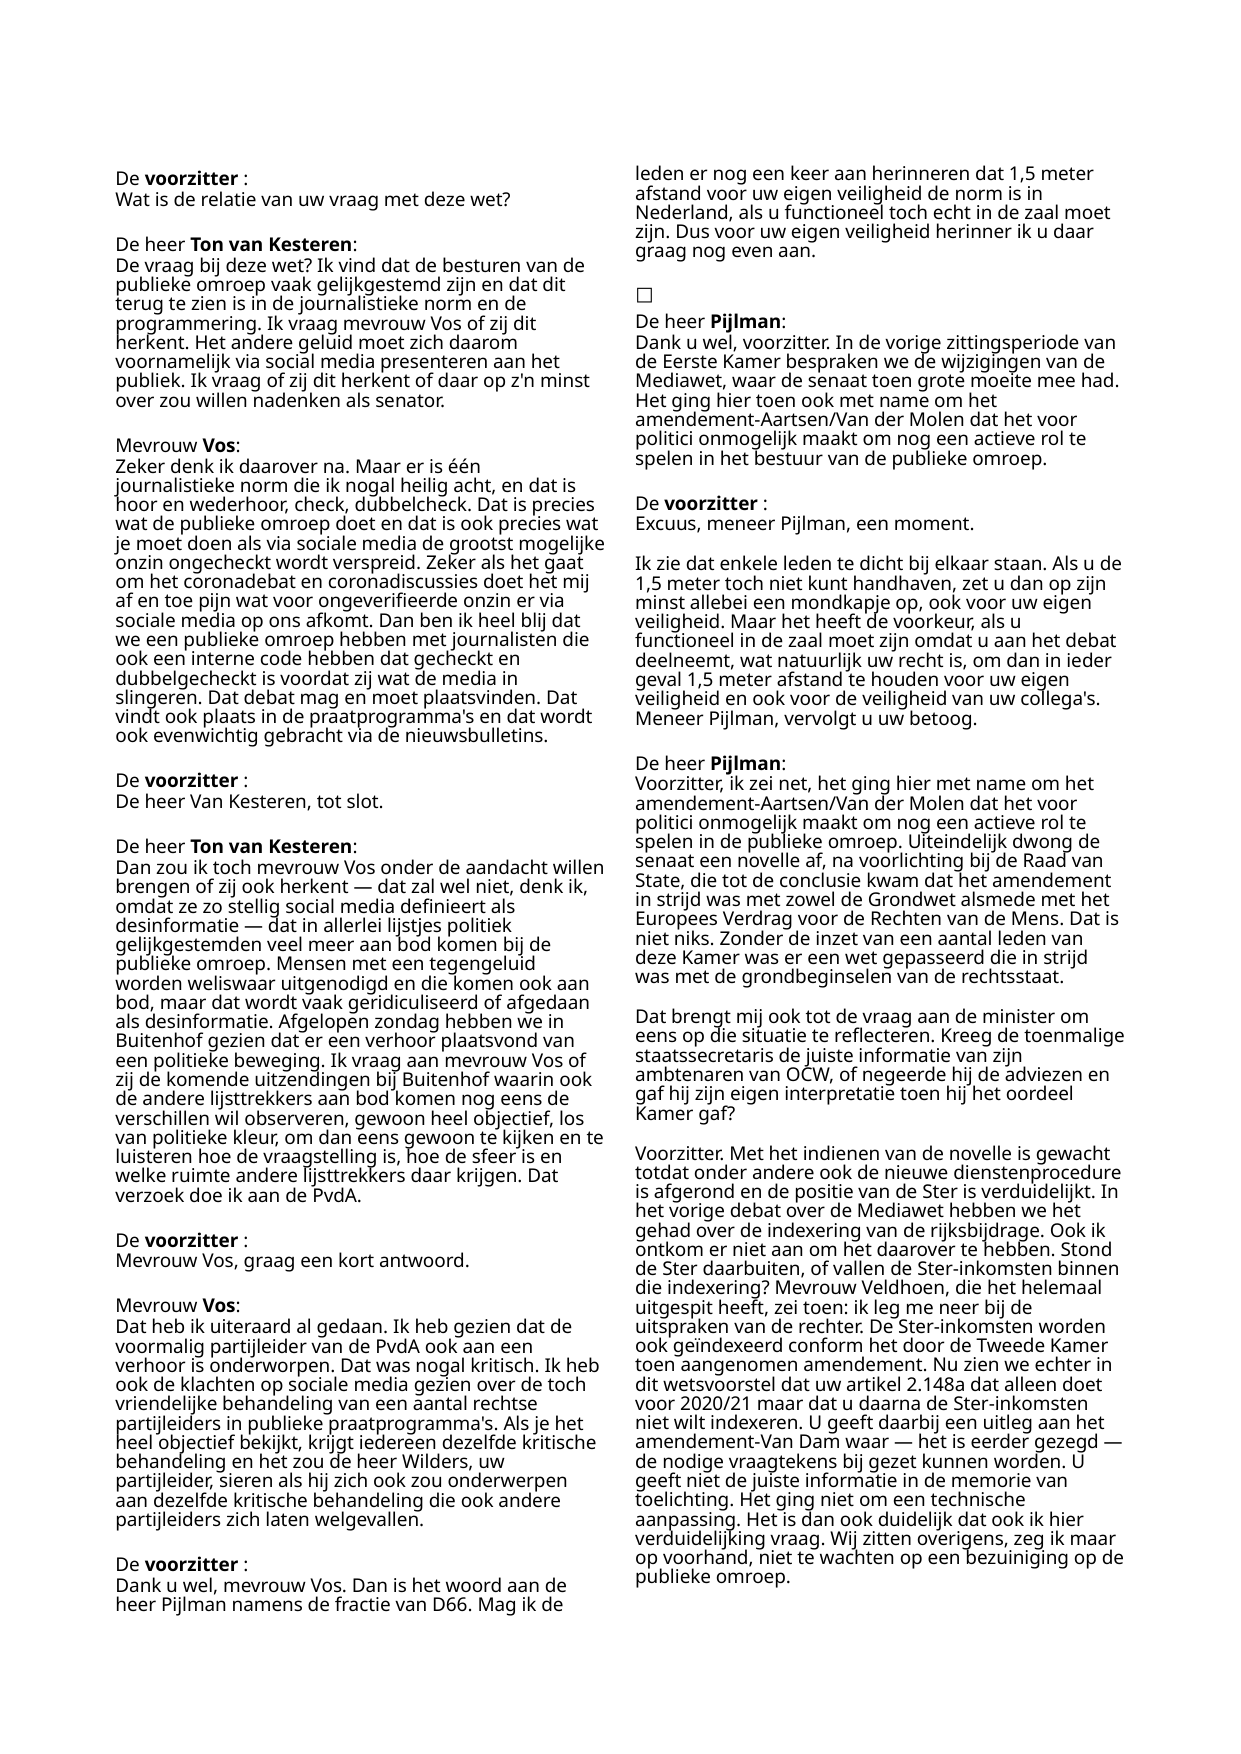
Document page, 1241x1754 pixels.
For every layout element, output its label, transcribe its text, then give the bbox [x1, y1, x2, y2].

text Dank u wel, voorzitter. In de vorige zittingsperiode van de Eerste Kamer bespraken we de wijzigingen van de Mediawet, waar de senaat toen grote moeite mee had. Het ging hier toen ook met name om het amendement-Aartsen/Van der Molen dat het voor politici onmogelijk maakt om nog een actieve rol te spelen in het bestuur van de publieke omroep. [635, 334, 1125, 469]
text De heer Pijlman: [635, 750, 1125, 775]
text De voorzitter : [115, 1227, 605, 1252]
text leden er nog een keer aan herinneren dat 1,5 meter afstand voor uw eigen veiligheid de norm is in Nederland, als u functioneel toch echt in de zaal moet zijn. Dus voor uw eigen veiligheid herinner ik u daar graag nog even aan. [635, 165, 1125, 262]
text ⬜ [635, 282, 1125, 308]
text De heer Ton van Kesteren: [115, 833, 605, 859]
text Mevrouw Vos: [115, 432, 605, 458]
text De voorzitter : [115, 1551, 605, 1577]
text Dan zou ik toch mevrouw Vos onder de aandacht willen brengen of zij ook herkent — dat zal wel niet, denk ik, omdat ze zo stellig social media definieert als desinformatie — dat in allerlei lijstjes politiek gelijkgestemden veel meer aan bod komen bij de publieke omroep. Mensen met een tegengeluid worden weliswaar uitgenodigd en die komen ook aan bod, maar dat wordt vaak geridiculiseerd of afgedaan als desinformatie. Afgelopen zondag hebben we in Buitenhof gezien dat er een verhoor plaatsvond van een politieke beweging. Ik vraag aan mevrouw Vos of zij de komende uitzendingen bij Buitenhof waarin ook de andere lijsttrekkers aan bod komen nog eens de verschillen wil observeren, gewoon heel objectief, los van politieke kleur, om dan eens gewoon te kijken en te luisteren hoe de vraagstelling is, hoe de sfeer is en welke ruimte andere lijsttrekkers daar krijgen. Dat verzoek doe ik aan de PvdA. [115, 859, 605, 1206]
text De heer Pijlman: [635, 308, 1125, 334]
text De voorzitter : [635, 490, 1125, 515]
text Mevrouw Vos, graag een kort antwoord. [115, 1252, 605, 1272]
text Excuus, meneer Pijlman, een moment. [635, 515, 1125, 535]
text Mevrouw Vos: [115, 1293, 605, 1318]
text Voorzitter. Met het indienen van de novelle is gewacht totdat onder andere ook de nieuwe dienstenprocedure is afgerond en de positie van de Ster is verduidelijkt. In het vorige debat over de Mediawet hebben we het gehad over de indexering van de rijksbijdrage. Ook ik ontkom er niet aan om het daarover te hebben. Stond de Ster daarbuiten, of vallen de Ster-inkomsten binnen die indexering? Mevrouw Veldhoen, die het helemaal uitgespit heeft, zei toen: ik leg me neer bij de uitspraken van de rechter. De Ster-inkomsten worden ook geïndexeerd conform het door de Tweede Kamer toen aangenomen amendement. Nu zien we echter in dit wetsvoorstel dat uw artikel 2.148a dat alleen doet voor 2020/21 maar dat u daarna de Ster-inkomsten niet wilt indexeren. U geeft daarbij een uitleg aan het amendement-Van Dam waar — het is eerder gezegd — de nodige vraagtekens bij gezet kunnen worden. U geeft niet de juiste informatie in de memorie van toelichting. Het ging niet om een technische aanpassing. Het is dan ook duidelijk dat ook ik hier verduidelijking vraag. Wij zitten overigens, zeg ik maar op voorhand, niet te wachten op een bezuiniging op de publieke omroep. [635, 1144, 1125, 1588]
text De heer Ton van Kesteren: [115, 231, 605, 257]
text Wat is de relatie van uw vraag met deze wet? [115, 191, 605, 210]
text Dank u wel, mevrouw Vos. Dan is het woord aan de heer Pijlman namens de fractie van D66. Mag ik de [115, 1577, 605, 1615]
text De voorzitter : [115, 767, 605, 793]
text De vraag bij deze wet? Ik vind dat de besturen van de publieke omroep vaak gelijkgestemd zijn en dat dit terug te zien is in de journalistieke norm en de programmering. Ik vraag mevrouw Vos of zij dit herkent. Het andere geluid moet zich daarom voornamelijk via social media presenteren aan het publiek. Ik vraag of zij dit herkent of daar op z'n minst over zou willen nadenken als senator. [115, 257, 605, 411]
text Dat brengt mij ook tot de vraag aan de minister om eens op die situatie te reflecteren. Kreeg de toenmalige staatssecretaris de juiste informatie van zijn ambtenaren van OCW, of negeerde hij de adviezen en gaf hij zijn eigen interpretatie toen hij het oordeel Kamer gaf? [635, 1008, 1125, 1124]
text De voorzitter : [115, 165, 605, 191]
text De heer Van Kesteren, tot slot. [115, 793, 605, 812]
text Dat heb ik uiteraard al gedaan. Ik heb gezien dat de voormalig partijleider van de PvdA ook aan een verhoor is onderworpen. Dat was nogal kritisch. Ik heb ook de klachten op sociale media gezien over de toch vriendelijke behandeling van een aantal rechtse partijleiders in publieke praatprogramma's. Als je het heel objectief bekijkt, krijgt iedereen dezelfde kritische behandeling en het zou de heer Wilders, uw partijleider, sieren als hij zich ook zou onderwerpen aan dezelfde kritische behandeling die ook andere partijleiders zich laten welgevallen. [115, 1318, 605, 1530]
text Voorzitter, ik zei net, het ging hier met name om het amendement-Aartsen/Van der Molen dat het voor politici onmogelijk maakt om nog een actieve rol te spelen in de publieke omroep. Uiteindelijk dwong de senaat een novelle af, na voorlichting bij de Raad van State, die tot de conclusie kwam dat het amendement in strijd was met zowel de Grondwet alsmede met het Europees Verdrag voor de Rechten van de Mens. Dat is niet niks. Zonder de inzet van een aantal leden van deze Kamer was er een wet gepasseerd die in strijd was met de grondbeginselen van de rechtsstaat. [635, 775, 1125, 987]
text Ik zie dat enkele leden te dicht bij elkaar staan. Als u de 1,5 meter toch niet kunt handhaven, zet u dan op zijn minst allebei een mondkapje op, ook voor uw eigen veiligheid. Maar het heeft de voorkeur, als u functioneel in de zaal moet zijn omdat u aan het debat deelneemt, wat natuurlijk uw recht is, om dan in ieder geval 1,5 meter afstand te houden voor uw eigen veiligheid en ook voor de veiligheid van uw collega's. Meneer Pijlman, vervolgt u uw betoog. [635, 555, 1125, 729]
text Zeker denk ik daarover na. Maar er is één journalistieke norm die ik nogal heilig acht, en dat is hoor en wederhoor, check, dubbelcheck. Dat is precies wat de publieke omroep doet en dat is ook precies wat je moet doen als via sociale media de grootst mogelijke onzin ongecheckt wordt verspreid. Zeker als het gaat om het coronadebat en coronadiscussies doet het mij af en toe pijn wat voor ongeverifieerde onzin er via sociale media op ons afkomt. Dan ben ik heel blij dat we een publieke omroep hebben met journalisten die ook een interne code hebben dat gecheckt en dubbelgecheckt is voordat zij wat de media in slingeren. Dat debat mag en moet plaatsvinden. Dat vindt ook plaats in de praatprogramma's en dat wordt ook evenwichtig gebracht via de nieuwsbulletins. [115, 458, 605, 747]
